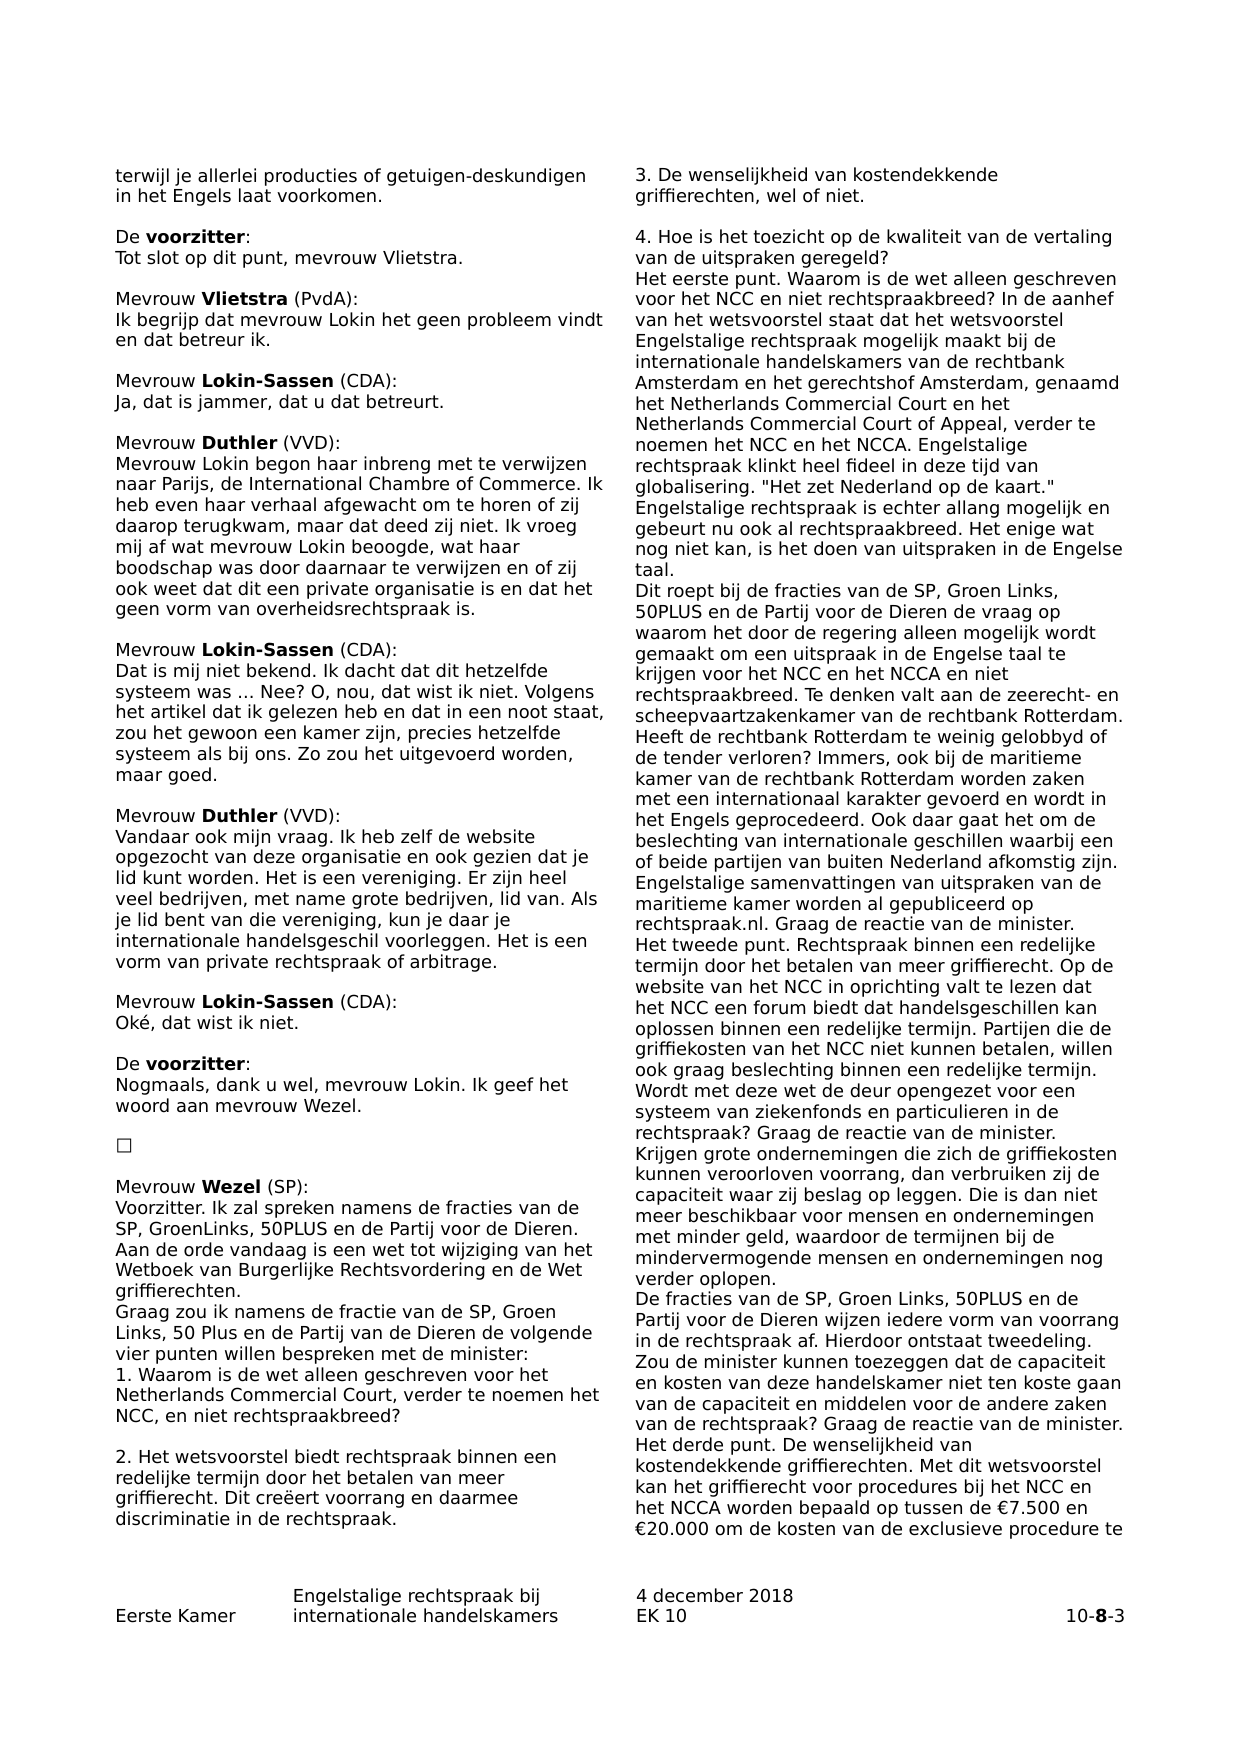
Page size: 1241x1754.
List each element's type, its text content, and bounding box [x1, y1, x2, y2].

text Mevrouw Lokin-Sassen (CDA): [115, 371, 605, 392]
text Voorzitter. Ik zal spreken namens de fracties van de SP, GroenLinks, 50PLUS en de Partij voor de Dieren. Aan de orde vandaag is een wet tot wijziging van het Wetboek van Burgerlijke Rechtsvordering en de Wet griffierechten. [115, 1198, 605, 1302]
text Tot slot op dit punt, mevrouw Vlietstra. [115, 248, 605, 268]
text Mevrouw Duthler (VVD): [115, 432, 605, 453]
text Nogmaals, dank u wel, mevrouw Lokin. Ik geef het woord aan mevrouw Wezel. [115, 1074, 605, 1116]
text Het eerste punt. Waarom is de wet alleen geschreven voor het NCC en niet rechtspraakbreed? In de aanhef van het wetsvoorstel staat dat het wetsvoorstel Engelstalige rechtspraak mogelijk maakt bij de internationale handelskamers van de rechtbank Amsterdam en het gerechtshof Amsterdam, genaamd het Netherlands Commercial Court en het Netherlands Commercial Court of Appeal, verder te noemen het NCC en het NCCA. Engelstalige rechtspraak klinkt heel fideel in deze tijd van globalisering. "Het zet Nederland op de kaart." Engelstalige rechtspraak is echter allang mogelijk en gebeurt nu ook al rechtspraakbreed. Het enige wat nog niet kan, is het doen van uitspraken in de Engelse taal. [635, 268, 1125, 581]
text 4. Hoe is het toezicht op de kwaliteit van de vertaling van de uitspraken geregeld? [635, 227, 1125, 268]
text Vandaar ook mijn vraag. Ik heb zelf de website opgezocht van deze organisatie en ook gezien dat je lid kunt worden. Het is een vereniging. Er zijn heel veel bedrijven, met name grote bedrijven, lid van. Als je lid bent van die vereniging, kun je daar je internationale handelsgeschil voorleggen. Het is een vorm van private rechtspraak of arbitrage. [115, 826, 605, 972]
text Ja, dat is jammer, dat u dat betreurt. [115, 392, 605, 412]
text Mevrouw Lokin-Sassen (CDA): [115, 640, 605, 661]
text Dit roept bij de fracties van de SP, Groen Links, 50PLUS en de Partij voor de Dieren de vraag op waarom het door de regering alleen mogelijk wordt gemaakt om een uitspraak in de Engelse taal te krijgen voor het NCC en het NCCA en niet rechtspraakbreed. Te denken valt aan de zeerecht- en scheepvaartzakenkamer van de rechtbank Rotterdam. Heeft de rechtbank Rotterdam te weinig gelobbyd of de tender verloren? Immers, ook bij de maritieme kamer van de rechtbank Rotterdam worden zaken met een internationaal karakter gevoerd en wordt in het Engels geprocedeerd. Ook daar gaat het om de beslechting van internationale geschillen waarbij een of beide partijen van buiten Nederland afkomstig zijn. Engelstalige samenvattingen van uitspraken van de maritieme kamer worden al gepubliceerd op rechtspraak.nl. Graag de reactie van de minister. [635, 581, 1125, 935]
text Mevrouw Duthler (VVD): [115, 806, 605, 826]
text Graag zou ik namens de fractie van de SP, Groen Links, 50 Plus en de Partij van de Dieren de volgende vier punten willen bespreken met de minister: [115, 1302, 605, 1364]
text Krijgen grote ondernemingen die zich de griffiekosten kunnen veroorloven voorrang, dan verbruiken zij de capaciteit waar zij beslag op leggen. Die is dan niet meer beschikbaar voor mensen en ondernemingen met minder geld, waardoor de termijnen bij de mindervermogende mensen en ondernemingen nog verder oplopen. [635, 1143, 1125, 1289]
text Ik begrijp dat mevrouw Lokin het geen probleem vindt en dat betreur ik. [115, 309, 605, 351]
text ⬜ [115, 1136, 605, 1157]
text Mevrouw Wezel (SP): [115, 1177, 605, 1198]
text Het derde punt. De wenselijkheid van kostendekkende griffierechten. Met dit wetsvoorstel kan het griffierecht voor procedures bij het NCC en het NCCA worden bepaald op tussen de €7.500 en €20.000 om de kosten van de exclusieve procedure te [635, 1435, 1125, 1539]
text Het tweede punt. Rechtspraak binnen een redelijke termijn door het betalen van meer griffierecht. Op de website van het NCC in oprichting valt te lezen dat het NCC een forum biedt dat handelsgeschillen kan oplossen binnen een redelijke termijn. Partijen die de griffiekosten van het NCC niet kunnen betalen, willen ook graag beslechting binnen een redelijke termijn. Wordt met deze wet de deur opengezet voor een systeem van ziekenfonds en particulieren in de rechtspraak? Graag de reactie van de minister. [635, 935, 1125, 1143]
text Dat is mij niet bekend. Ik dacht dat dit hetzelfde systeem was ... Nee? O, nou, dat wist ik niet. Volgens het artikel dat ik gelezen heb en dat in een noot staat, zou het gewoon een kamer zijn, precies hetzelfde systeem als bij ons. Zo zou het uitgevoerd worden, maar goed. [115, 661, 605, 786]
text 2. Het wetsvoorstel biedt rechtspraak binnen een redelijke termijn door het betalen van meer griffierecht. Dit creëert voorrang en daarmee discriminatie in de rechtspraak. [115, 1447, 605, 1530]
text Oké, dat wist ik niet. [115, 1013, 605, 1034]
text Mevrouw Lokin-Sassen (CDA): [115, 992, 605, 1013]
text De voorzitter: [115, 227, 605, 248]
text De voorzitter: [115, 1054, 605, 1074]
text Mevrouw Lokin begon haar inbreng met te verwijzen naar Parijs, de International Chambre of Commerce. Ik heb even haar verhaal afgewacht om te horen of zij daarop terugkwam, maar dat deed zij niet. Ik vroeg mij af wat mevrouw Lokin beoogde, wat haar boodschap was door daarnaar te verwijzen en of zij ook weet dat dit een private organisatie is en dat het geen vorm van overheidsrechtspraak is. [115, 453, 605, 620]
text 3. De wenselijkheid van kostendekkende griffierechten, wel of niet. [635, 165, 1125, 207]
text Mevrouw Vlietstra (PvdA): [115, 288, 605, 309]
text 1. Waarom is de wet alleen geschreven voor het Netherlands Commercial Court, verder te noemen het NCC, en niet rechtspraakbreed? [115, 1364, 605, 1427]
text terwijl je allerlei producties of getuigen-deskundigen in het Engels laat voorkomen. [115, 165, 605, 207]
text De fracties van de SP, Groen Links, 50PLUS en de Partij voor de Dieren wijzen iedere vorm van voorrang in de rechtspraak af. Hierdoor ontstaat tweedeling. Zou de minister kunnen toezeggen dat de capaciteit en kosten van deze handelskamer niet ten koste gaan van de capaciteit en middelen voor de andere zaken van de rechtspraak? Graag de reactie van de minister. [635, 1289, 1125, 1435]
